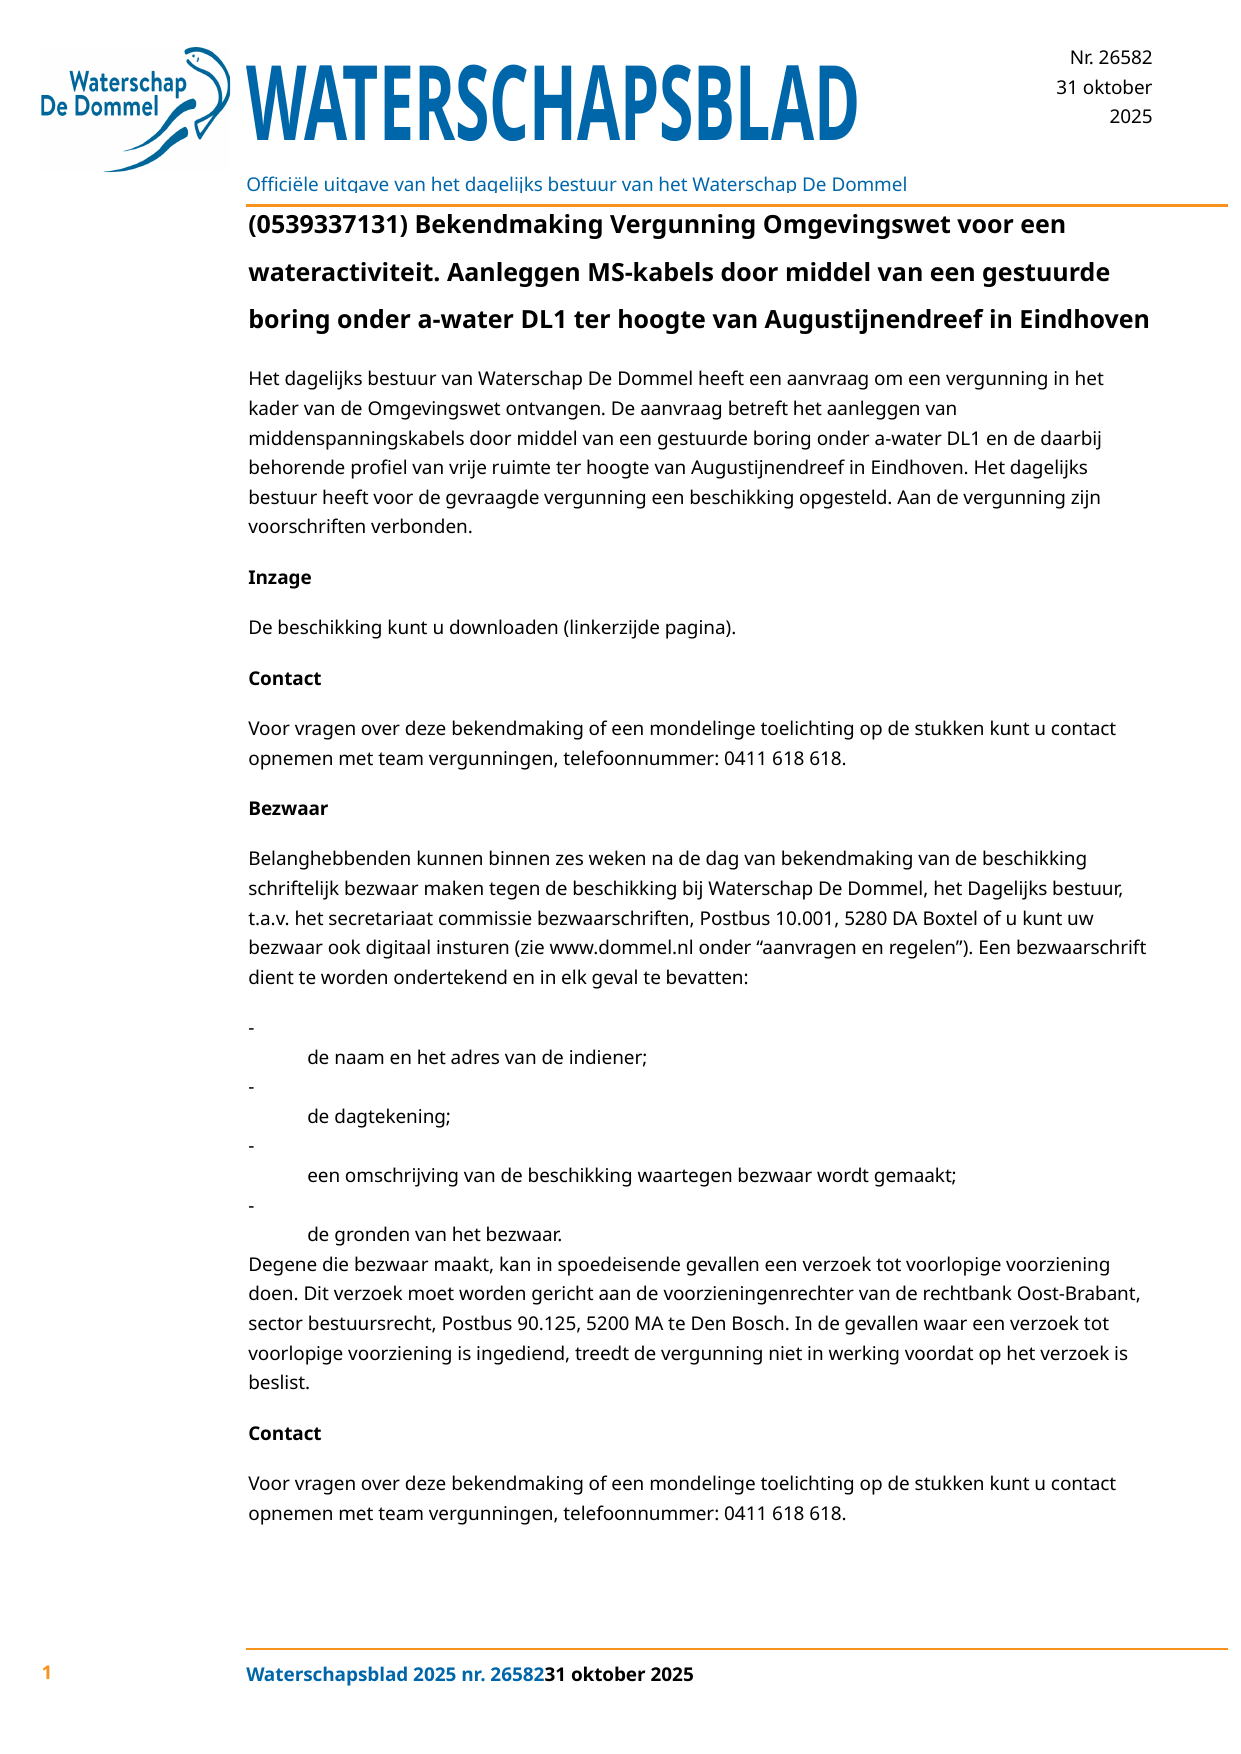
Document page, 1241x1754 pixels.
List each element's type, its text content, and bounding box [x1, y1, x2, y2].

text Bezwaar [248, 795, 1152, 821]
text Voor vragen over deze bekendmaking of een mondelinge toelichting op de stukken kunt u contact opnemen met team vergunningen, telefoonnummer: 0411 618 618. [248, 715, 1152, 770]
text Het dagelijks bestuur van Waterschap De Dommel heeft een aanvraag om een vergunning in het kader van de Omgevingswet ontvangen. De aanvraag betreft het aanleggen van middenspanningskabels door middel van een gestuurde boring onder a-water DL1 en de daarbij behorende profiel van vrije ruimte ter hoogte van Augustijnendreef in Eindhoven. Het dagelijks bestuur heeft voor de gevraagde vergunning een beschikking opgesteld. Aan de vergunning zijn voorschriften verbonden. [248, 366, 1152, 539]
list de naam en het adres van de indiener; [248, 1044, 1152, 1069]
text Contact [248, 665, 1152, 690]
text Inzage [248, 564, 1152, 589]
text Contact [248, 1420, 1152, 1445]
picture [45, 99, 51, 111]
list de gronden van het bezwaar. [248, 1221, 1152, 1247]
picture [204, 47, 231, 76]
text (0539337131) Bekendmaking Vergunning Omgevingswet voor een wateractiviteit. Aanleggen MS-kabels door middel van een gestuurde boring onder a-water DL1 ter hoogte van Augustijnendreef in Eindhoven [248, 207, 1152, 336]
text Belanghebbenden kunnen binnen zes weken na de dag van bekendmaking van de beschikking schriftelijk bezwaar maken tegen de beschikking bij Waterschap De Dommel, het Dagelijks bestuur, t.a.v. het secretariaat commissie bezwaarschriften, Postbus 10.001, 5280 DA Boxtel of u kunt uw bezwaar ook digitaal insturen (zie www.dommel.nl onder “aanvragen en regelen”). Een bezwaarschrift dient te worden ondertekend en in elk geval te bevatten: [248, 846, 1152, 989]
text Voor vragen over deze bekendmaking of een mondelinge toelichting op de stukken kunt u contact opnemen met team vergunningen, telefoonnummer: 0411 618 618. [248, 1470, 1152, 1525]
picture [198, 118, 210, 131]
text De beschikking kunt u downloaden (linkerzijde pagina). [248, 614, 1152, 640]
text Degene die bezwaar maakt, kan in spoedeisende gevallen een verzoek tot voorlopige voorziening doen. Dit verzoek moet worden gericht aan de voorzieningenrechter van de rechtbank Oost-Brabant, sector bestuursrecht, Postbus 90.125, 5200 MA te Den Bosch. In de gevallen waar een verzoek tot voorlopige voorziening is ingediend, treedt de vergunning niet in werking voordat op het verzoek is beslist. [248, 1251, 1152, 1395]
list de dagtekening; [248, 1103, 1152, 1129]
picture [41, 47, 231, 172]
list een omschrijving van de beschikking waartegen bezwaar wordt gemaakt; [248, 1162, 1152, 1188]
